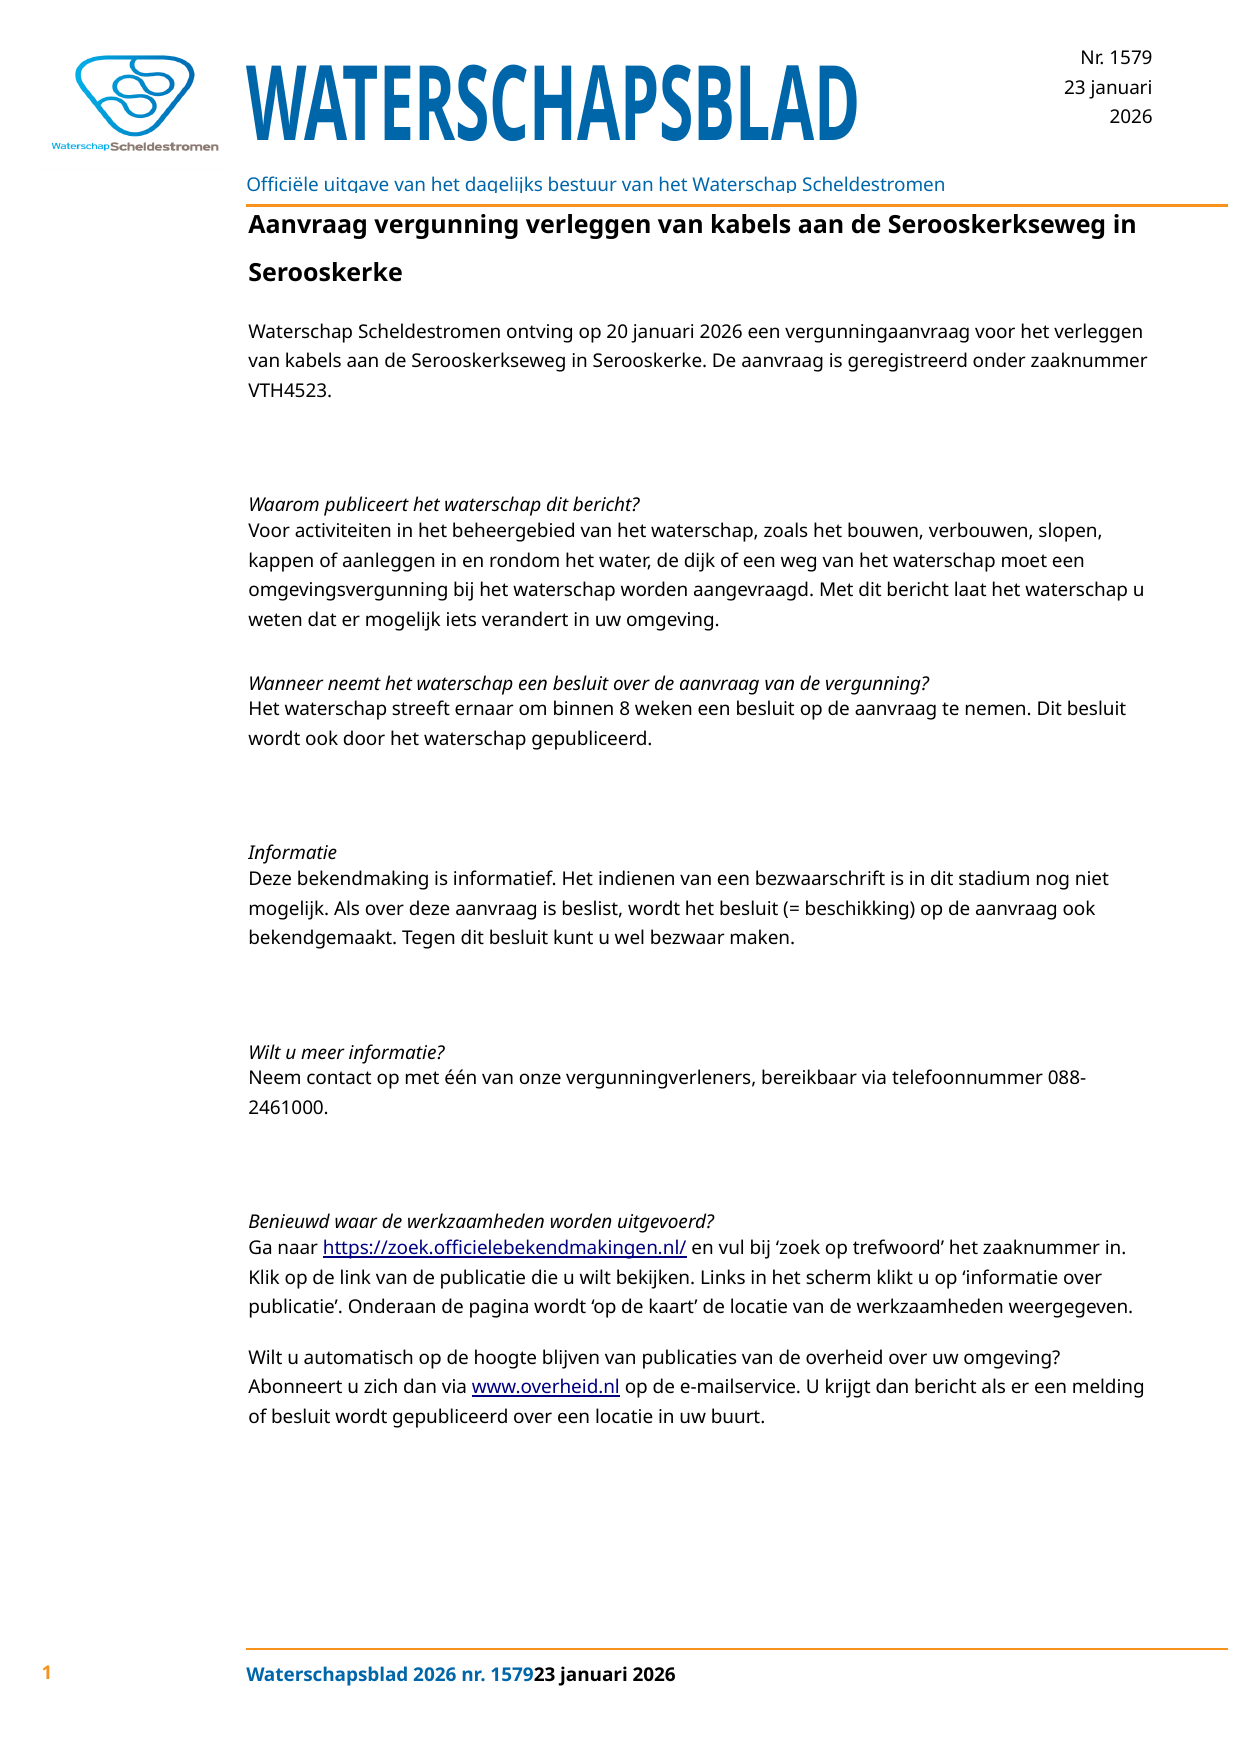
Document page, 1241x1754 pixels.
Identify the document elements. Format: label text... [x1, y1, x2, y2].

text Voor activiteiten in het beheergebied van het waterschap, zoals het bouwen, verbouwen, slopen, kappen of aanleggen in en rondom het water, de dijk of een weg van het waterschap moet een omgevingsvergunning bij het waterschap worden aangevraagd. Met dit bericht laat het waterschap u weten dat er mogelijk iets verandert in uw omgeving. [248, 517, 1152, 632]
text Het waterschap streeft ernaar om binnen 8 weken een besluit op de aanvraag te nemen. Dit besluit wordt ook door het waterschap gepubliceerd. [248, 696, 1152, 751]
picture [41, 47, 231, 172]
text Wilt u automatisch op de hoogte blijven van publicaties van de overheid over uw omgeving? Abonneert u zich dan via www.overheid.nl op de e-mailservice. U krijgt dan bericht als er een melding of besluit wordt gepubliceerd over een locatie in uw buurt. [248, 1344, 1152, 1429]
text Deze bekendmaking is informatief. Het indienen van een bezwaarschrift is in dit stadium nog niet mogelijk. Als over deze aanvraag is beslist, wordt het besluit (= beschikking) op de aanvraag ook bekendgemaakt. Tegen dit besluit kunt u wel bezwaar maken. [248, 865, 1152, 950]
text Waarom publiceert het waterschap dit bericht? [248, 491, 1152, 517]
text Benieuwd waar de werkzaamheden worden uitgevoerd? [248, 1208, 1152, 1234]
text Aanvraag vergunning verleggen van kabels aan de Serooskerkseweg in Serooskerke [248, 207, 1152, 288]
text Informatie [248, 839, 1152, 865]
text Ga naar https://zoek.officielebekendmakingen.nl/ en vul bij ‘zoek op trefwoord’ het zaaknummer in. Klik op de link van de publicatie die u wilt bekijken. Links in het scherm klikt u op ‘informatie over publicatie’. Onderaan de pagina wordt ‘op de kaart’ de locatie van de werkzaamheden weergegeven. [248, 1234, 1152, 1319]
text Waterschap Scheldestromen ontving op 20 januari 2026 een vergunningaanvraag voor het verleggen van kabels aan de Serooskerkseweg in Serooskerke. De aanvraag is geregistreerd onder zaaknummer VTH4523. [248, 318, 1152, 403]
text Wanneer neemt het waterschap een besluit over de aanvraag van de vergunning? [248, 670, 1152, 696]
text Wilt u meer informatie? [248, 1039, 1152, 1064]
text Neem contact op met één van onze vergunningverleners, bereikbaar via telefoonnummer 088-2461000. [248, 1064, 1152, 1120]
